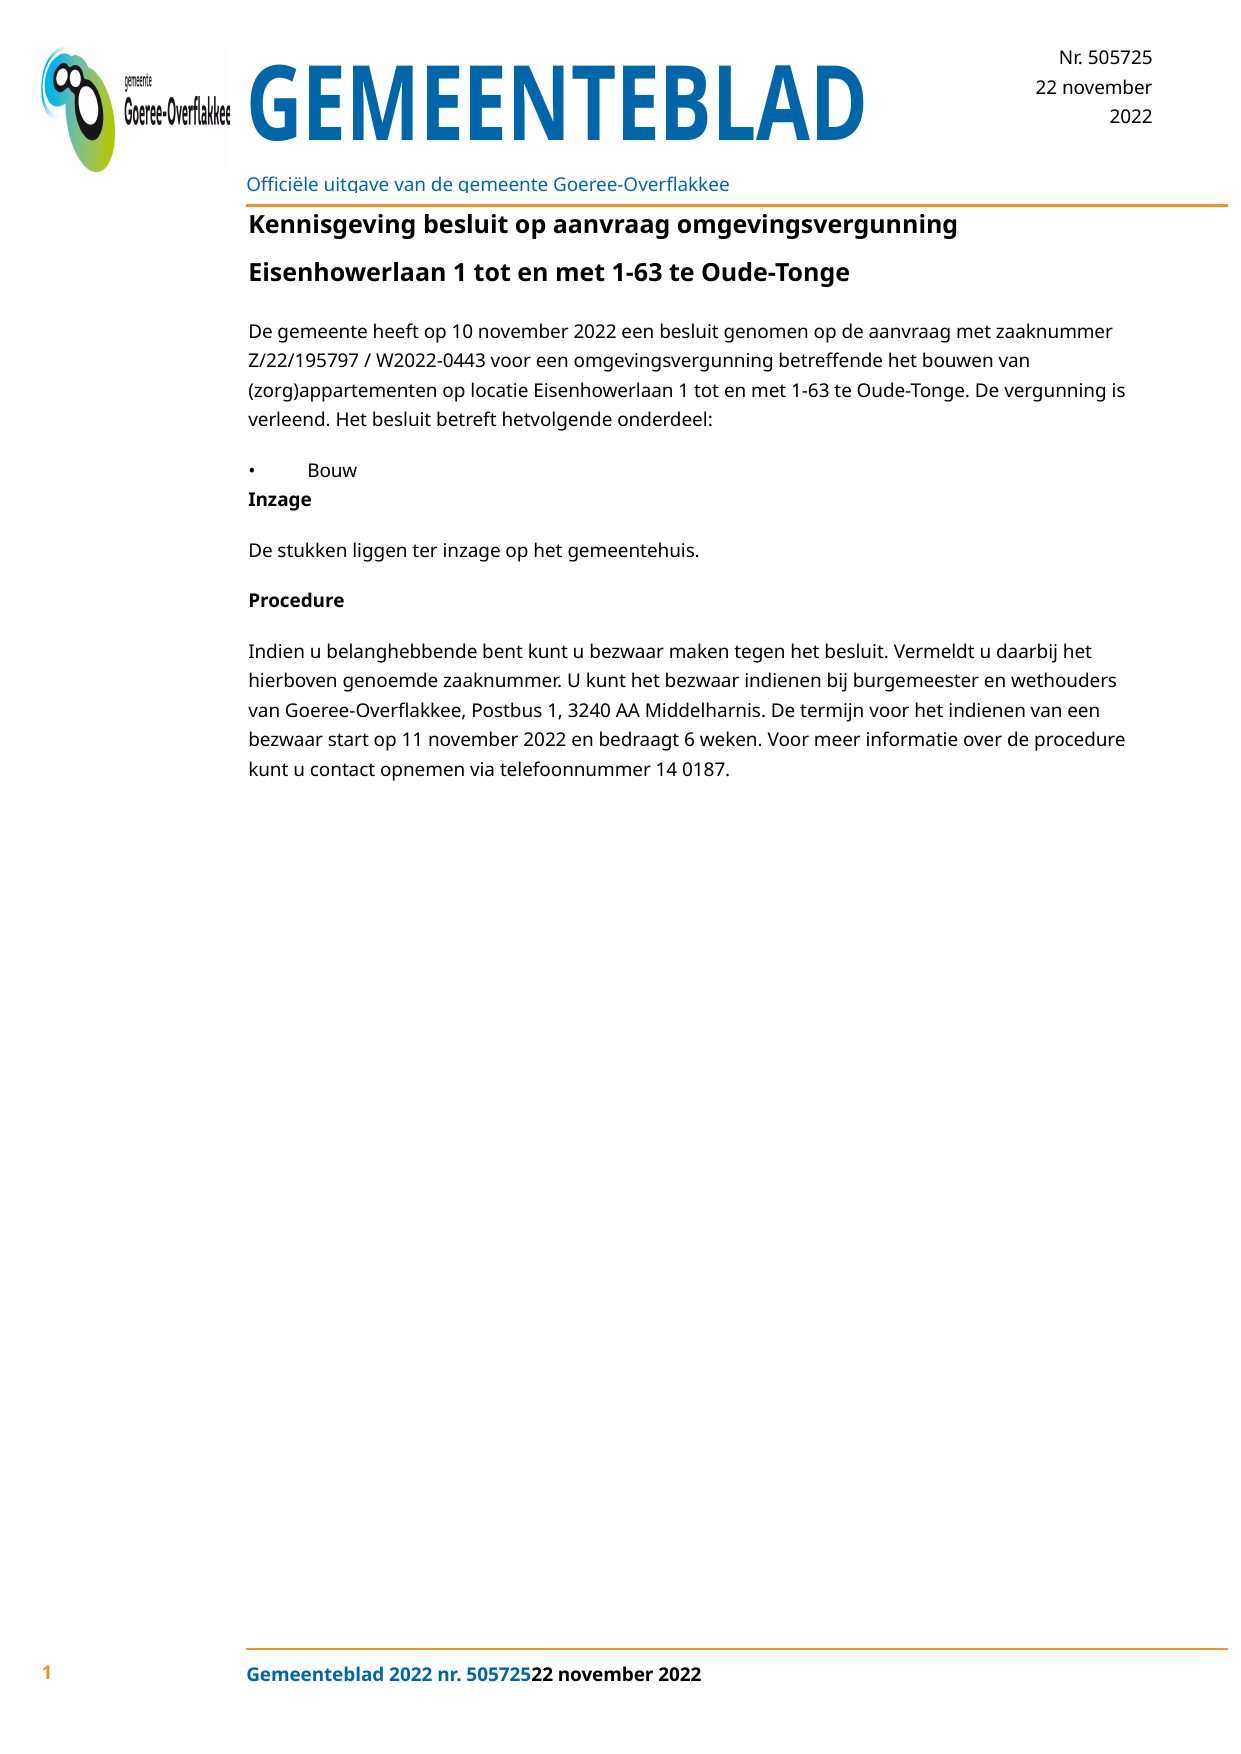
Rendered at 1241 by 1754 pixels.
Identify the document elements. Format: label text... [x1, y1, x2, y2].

text De stukken liggen ter inzage op het gemeentehuis. [248, 537, 1152, 563]
list Bouw [248, 457, 1152, 483]
picture [41, 47, 231, 172]
text De gemeente heeft op 10 november 2022 een besluit genomen op de aanvraag met zaaknummer Z/22/195797 / W2022-0443 voor een omgevingsvergunning betreffende het bouwen van (zorg)appartementen op locatie Eisenhowerlaan 1 tot en met 1-63 te Oude-Tonge. De vergunning is verleend. Het besluit betreft hetvolgende onderdeel: [248, 318, 1152, 432]
text Procedure [248, 587, 1152, 613]
text Inzage [248, 487, 1152, 512]
text Kennisgeving besluit op aanvraag omgevingsvergunning Eisenhowerlaan 1 tot en met 1-63 te Oude-Tonge [248, 207, 1152, 288]
text Indien u belanghebbende bent kunt u bezwaar maken tegen het besluit. Vermeldt u daarbij het hierboven genoemde zaaknummer. U kunt het bezwaar indienen bij burgemeester en wethouders van Goeree-Overflakkee, Postbus 1, 3240 AA Middelharnis. De termijn voor het indienen van een bezwaar start op 11 november 2022 en bedraagt 6 weken. Voor meer informatie over de procedure kunt u contact opnemen via telefoonnummer 14 0187. [248, 638, 1152, 782]
